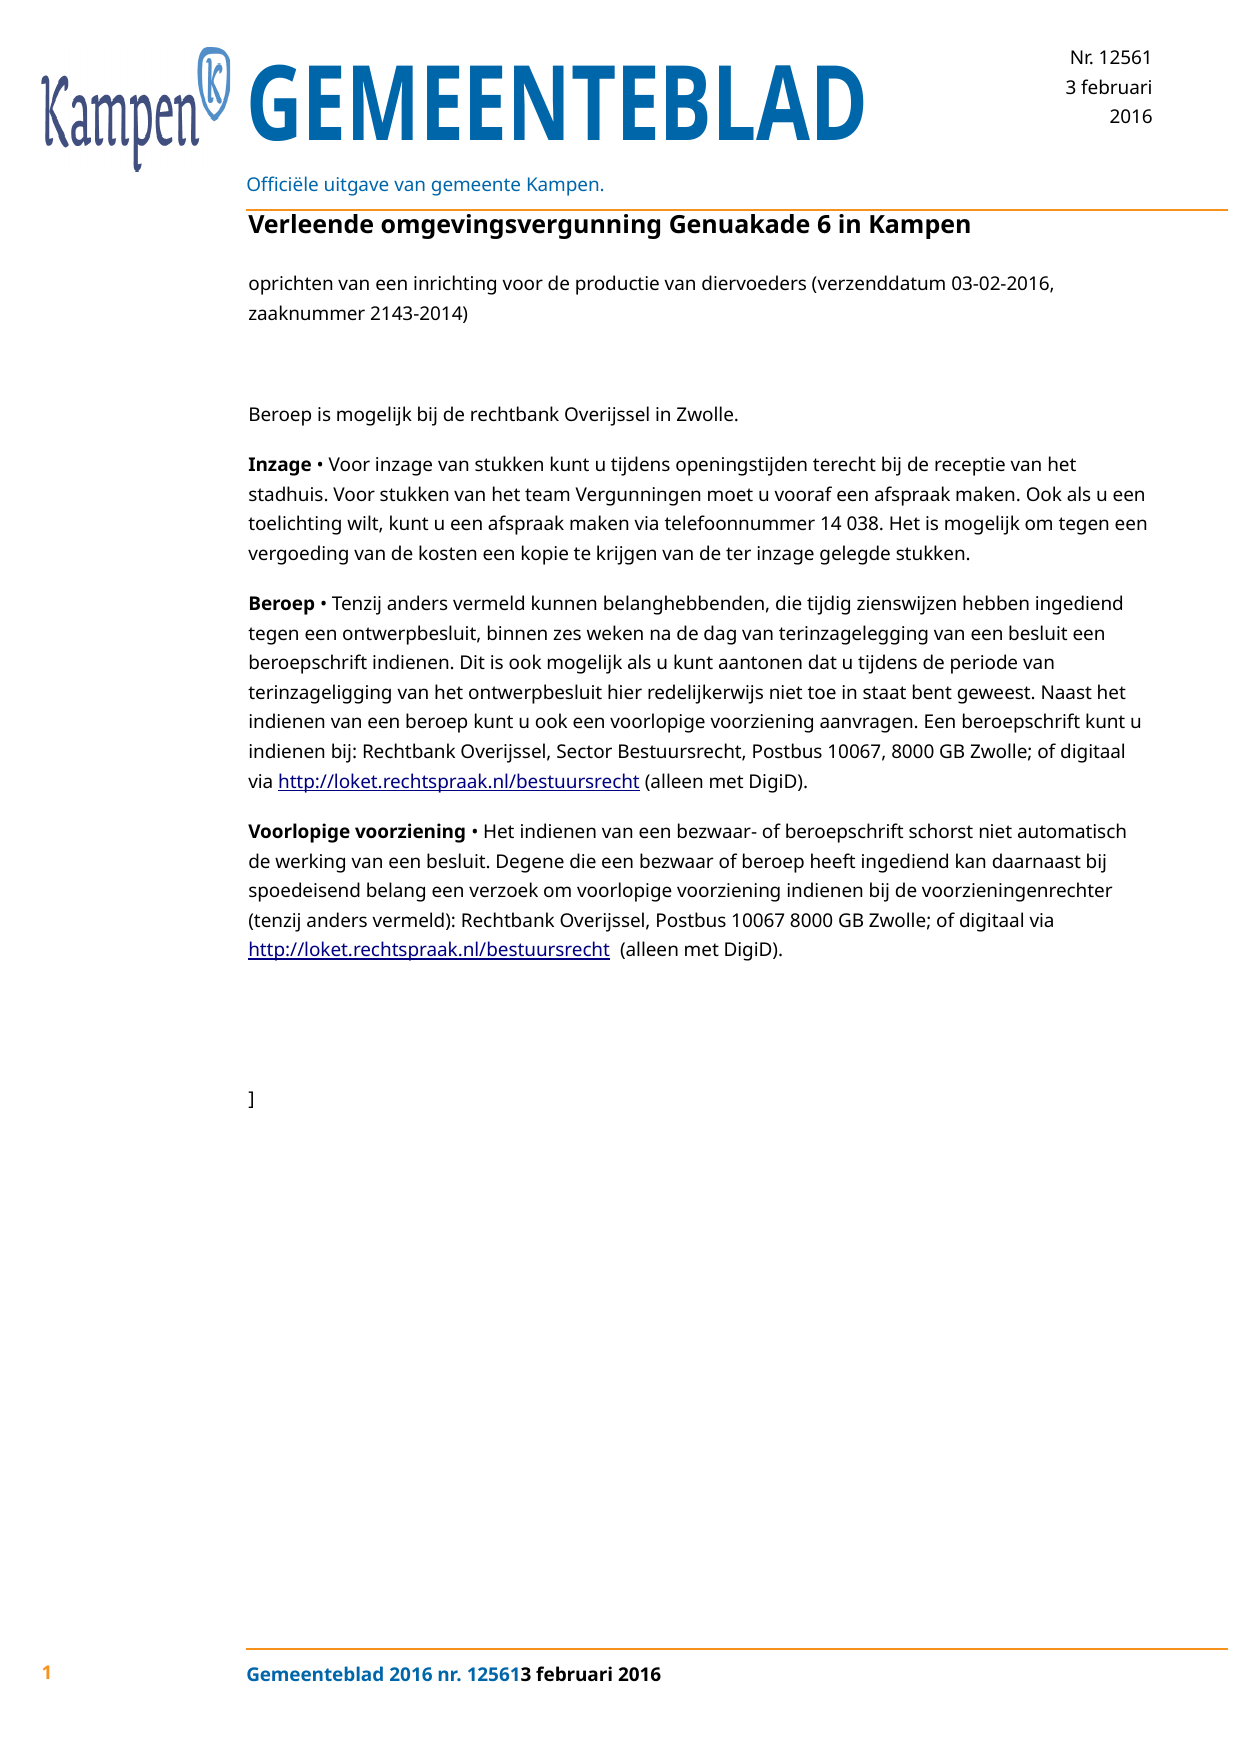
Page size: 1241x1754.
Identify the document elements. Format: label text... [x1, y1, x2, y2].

text Voorlopige voorziening • Het indienen van een bezwaar- of beroepschrift schorst niet automatisch de werking van een besluit. Degene die een bezwaar of beroep heeft ingediend kan daarnaast bij spoedeisend belang een verzoek om voorlopige voorziening indienen bij de voorzieningenrechter (tenzij anders vermeld): Rechtbank Overijssel, Postbus 10067 8000 GB Zwolle; of digitaal via http://loket.rechtspraak.nl/bestuursrecht (alleen met DigiD). [248, 818, 1152, 962]
text ] [248, 1085, 1152, 1111]
text Inzage • Voor inzage van stukken kunt u tijdens openingstijden terecht bij de receptie van het stadhuis. Voor stukken van het team Vergunningen moet u vooraf een afspraak maken. Ook als u een toelichting wilt, kunt u een afspraak maken via telefoonnummer 14 038. Het is mogelijk om tegen een vergoeding van de kosten een kopie te krijgen van de ter inzage gelegde stukken. [248, 451, 1152, 566]
text Beroep • Tenzij anders vermeld kunnen belanghebbenden, die tijdig zienswijzen hebben ingediend tegen een ontwerpbesluit, binnen zes weken na de dag van terinzagelegging van een besluit een beroepschrift indienen. Dit is ook mogelijk als u kunt aantonen dat u tijdens de periode van terinzageligging van het ontwerpbesluit hier redelijkerwijs niet toe in staat bent geweest. Naast het indienen van een beroep kunt u ook een voorlopige voorziening aanvragen. Een beroepschrift kunt u indienen bij: Rechtbank Overijssel, Sector Bestuursrecht, Postbus 10067, 8000 GB Zwolle; of digitaal via http://loket.rechtspraak.nl/bestuursrecht (alleen met DigiD). [248, 590, 1152, 793]
text oprichten van een inrichting voor de productie van diervoeders (verzenddatum 03-02-2016, zaaknummer 2143-2014) [248, 270, 1152, 326]
text Beroep is mogelijk bij de rechtbank Overijssel in Zwolle. [248, 401, 1152, 426]
picture [41, 47, 231, 172]
text Verleende omgevingsvergunning Genuakade 6 in Kampen [248, 211, 1152, 241]
